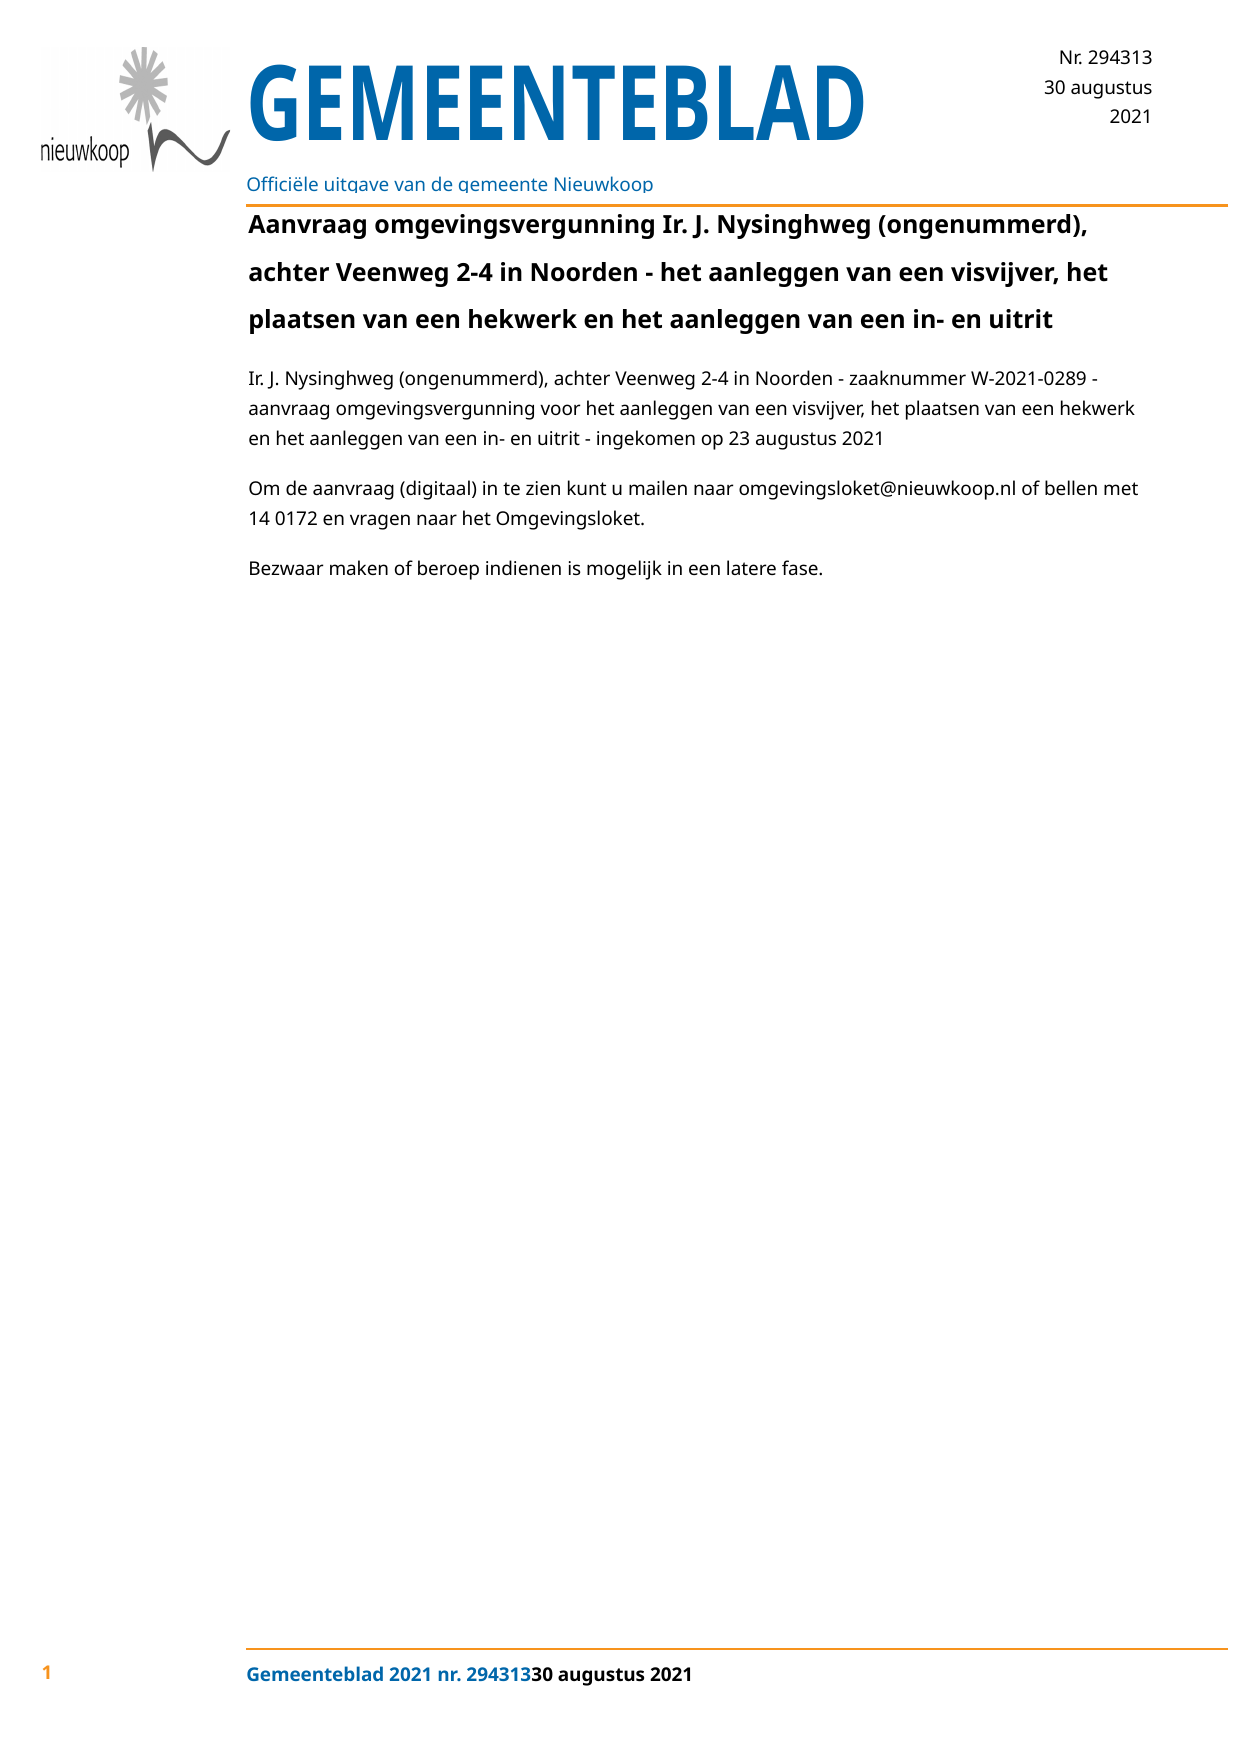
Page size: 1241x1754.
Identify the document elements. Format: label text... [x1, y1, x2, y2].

text Bezwaar maken of beroep indienen is mogelijk in een latere fase. [248, 555, 1152, 581]
text Ir. J. Nysinghweg (ongenummerd), achter Veenweg 2-4 in Noorden - zaaknummer W-2021-0289 - aanvraag omgevingsvergunning voor het aanleggen van een visvijver, het plaatsen van een hekwerk en het aanleggen van een in- en uitrit - ingekomen op 23 augustus 2021 [248, 366, 1152, 450]
picture [41, 47, 231, 172]
text Om de aanvraag (digitaal) in te zien kunt u mailen naar omgevingsloket@nieuwkoop.nl of bellen met 14 0172 en vragen naar het Omgevingsloket. [248, 475, 1152, 530]
text Aanvraag omgevingsvergunning Ir. J. Nysinghweg (ongenummerd), achter Veenweg 2-4 in Noorden - het aanleggen van een visvijver, het plaatsen van een hekwerk en het aanleggen van een in- en uitrit [248, 207, 1152, 336]
